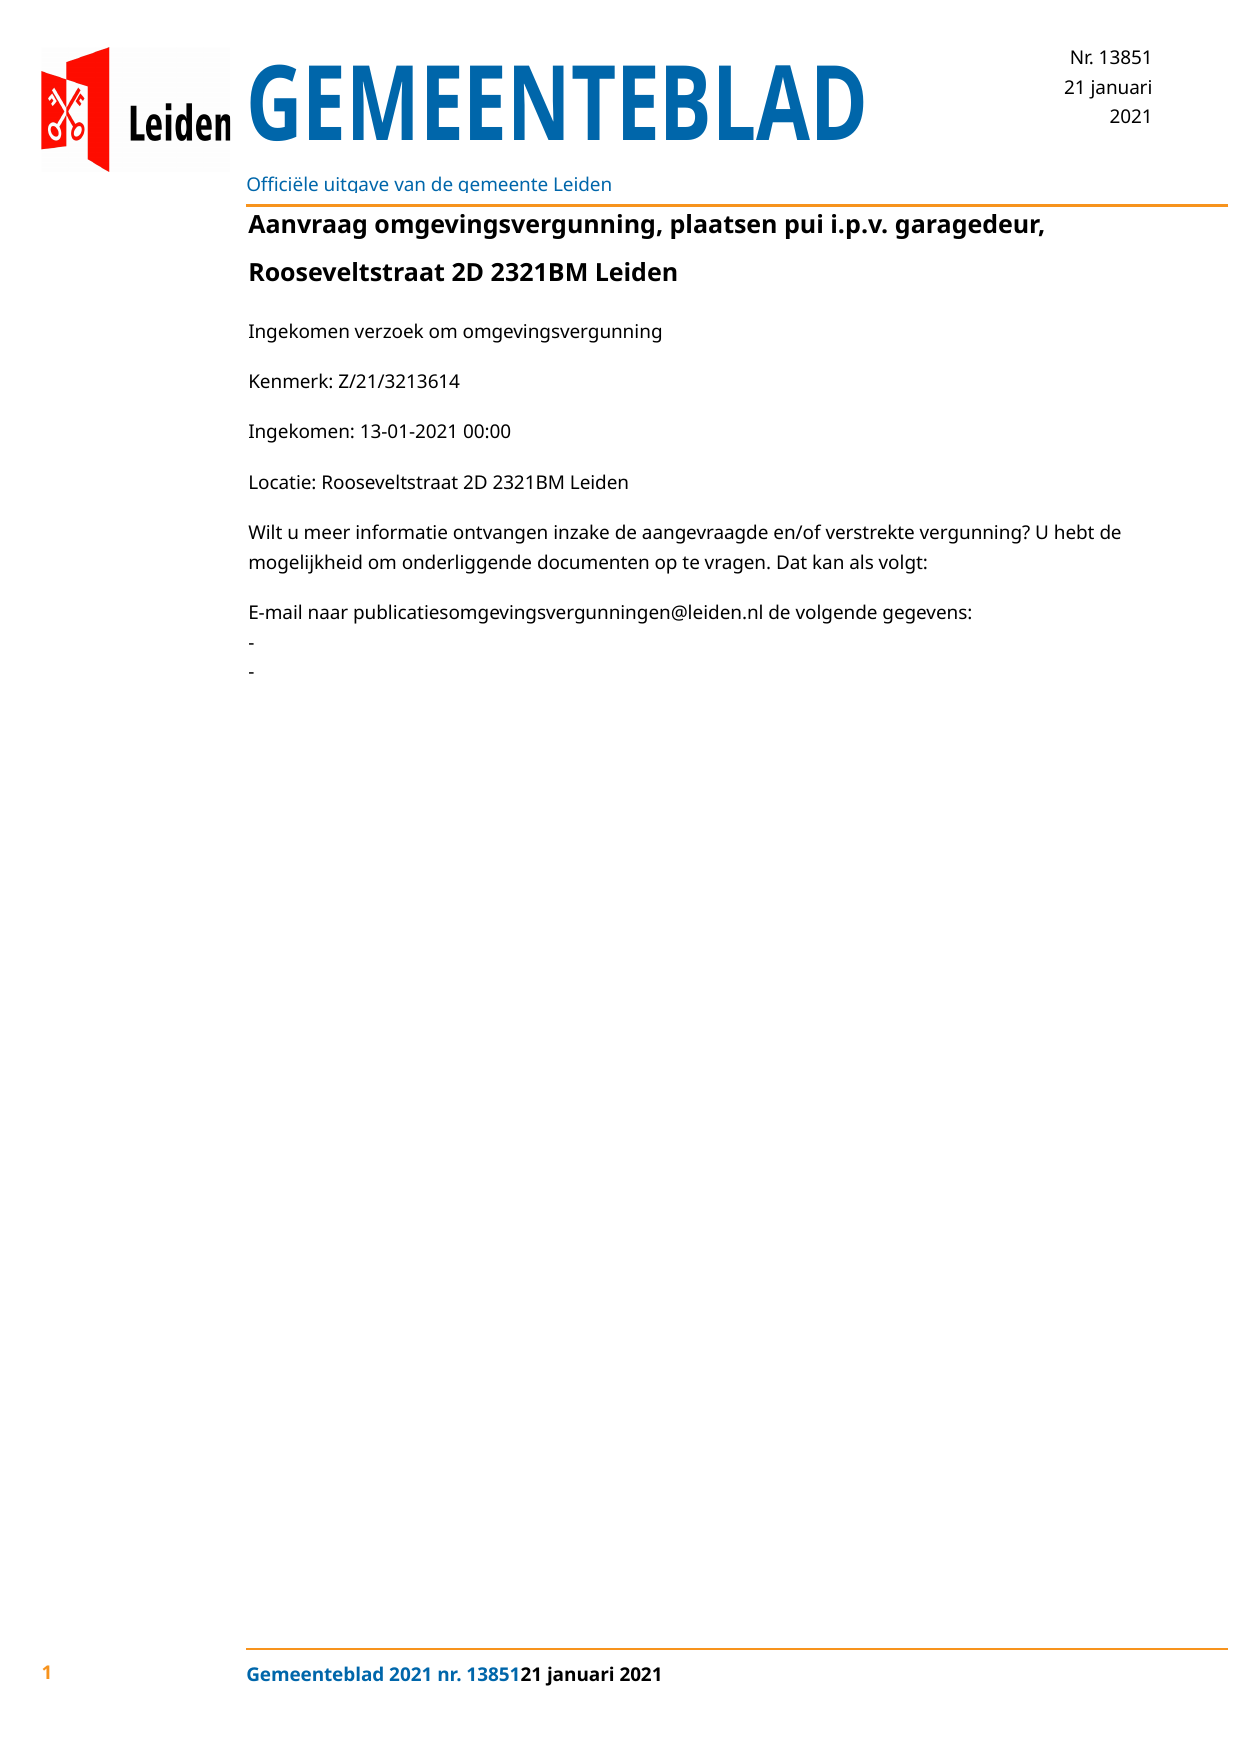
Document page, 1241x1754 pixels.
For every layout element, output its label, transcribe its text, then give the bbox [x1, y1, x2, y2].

text Kenmerk: Z/21/3213614 [248, 368, 1152, 394]
picture [41, 47, 231, 172]
text Wilt u meer informatie ontvangen inzake de aangevraagde en/of verstrekte vergunning? U hebt de mogelijkheid om onderliggende documenten op te vragen. Dat kan als volgt: [248, 519, 1152, 575]
text Ingekomen: 13-01-2021 00:00 [248, 419, 1152, 444]
text Aanvraag omgevingsvergunning, plaatsen pui i.p.v. garagedeur, Rooseveltstraat 2D 2321BM Leiden [248, 207, 1152, 288]
text Ingekomen verzoek om omgevingsvergunning [248, 318, 1152, 344]
text Locatie: Rooseveltstraat 2D 2321BM Leiden [248, 469, 1152, 495]
text E-mail naar publicatiesomgevingsvergunningen@leiden.nl de volgende gegevens: [248, 599, 1152, 625]
